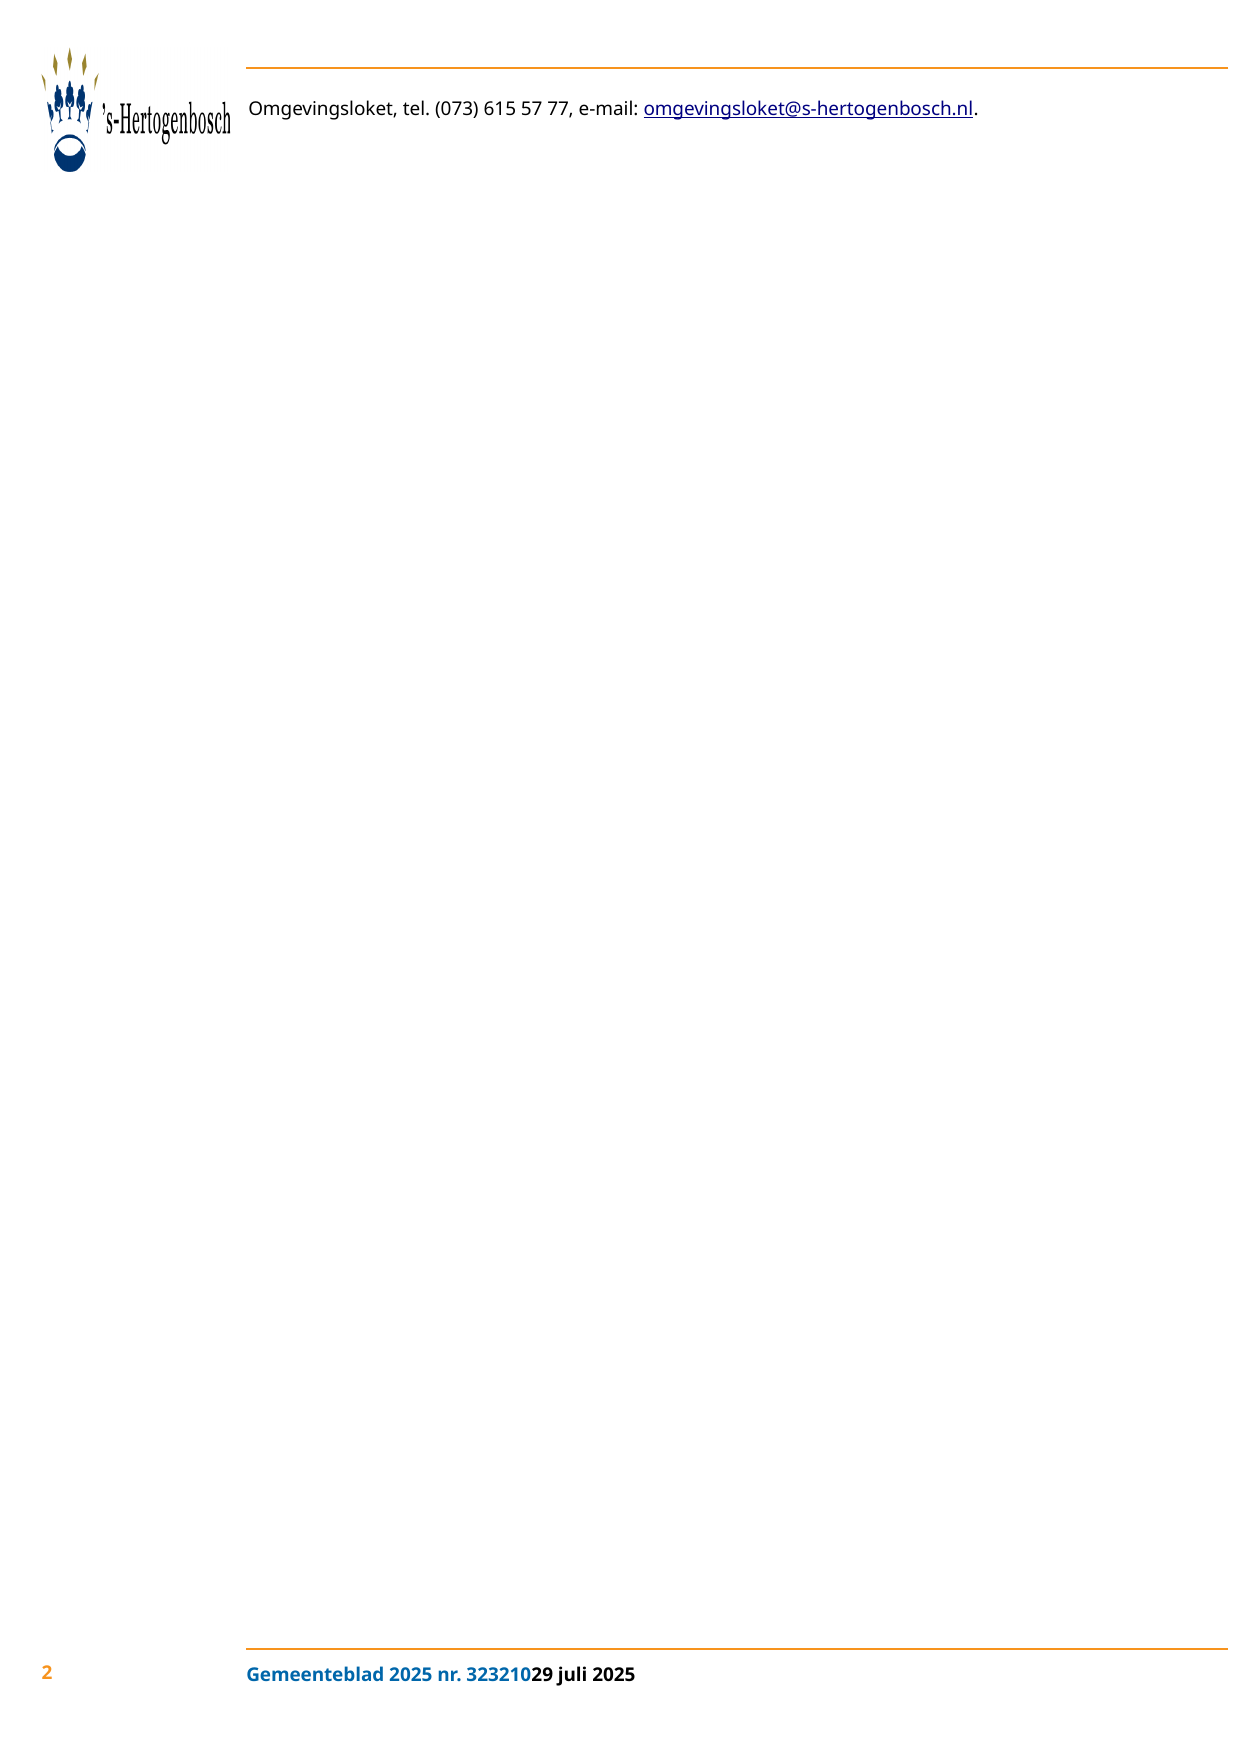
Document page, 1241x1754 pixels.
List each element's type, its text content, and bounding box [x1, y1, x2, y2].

picture [41, 47, 231, 172]
text Omgevingsloket, tel. (073) 615 57 77, e-mail: omgevingsloket@s-hertogenbosch.nl. [248, 95, 1152, 121]
